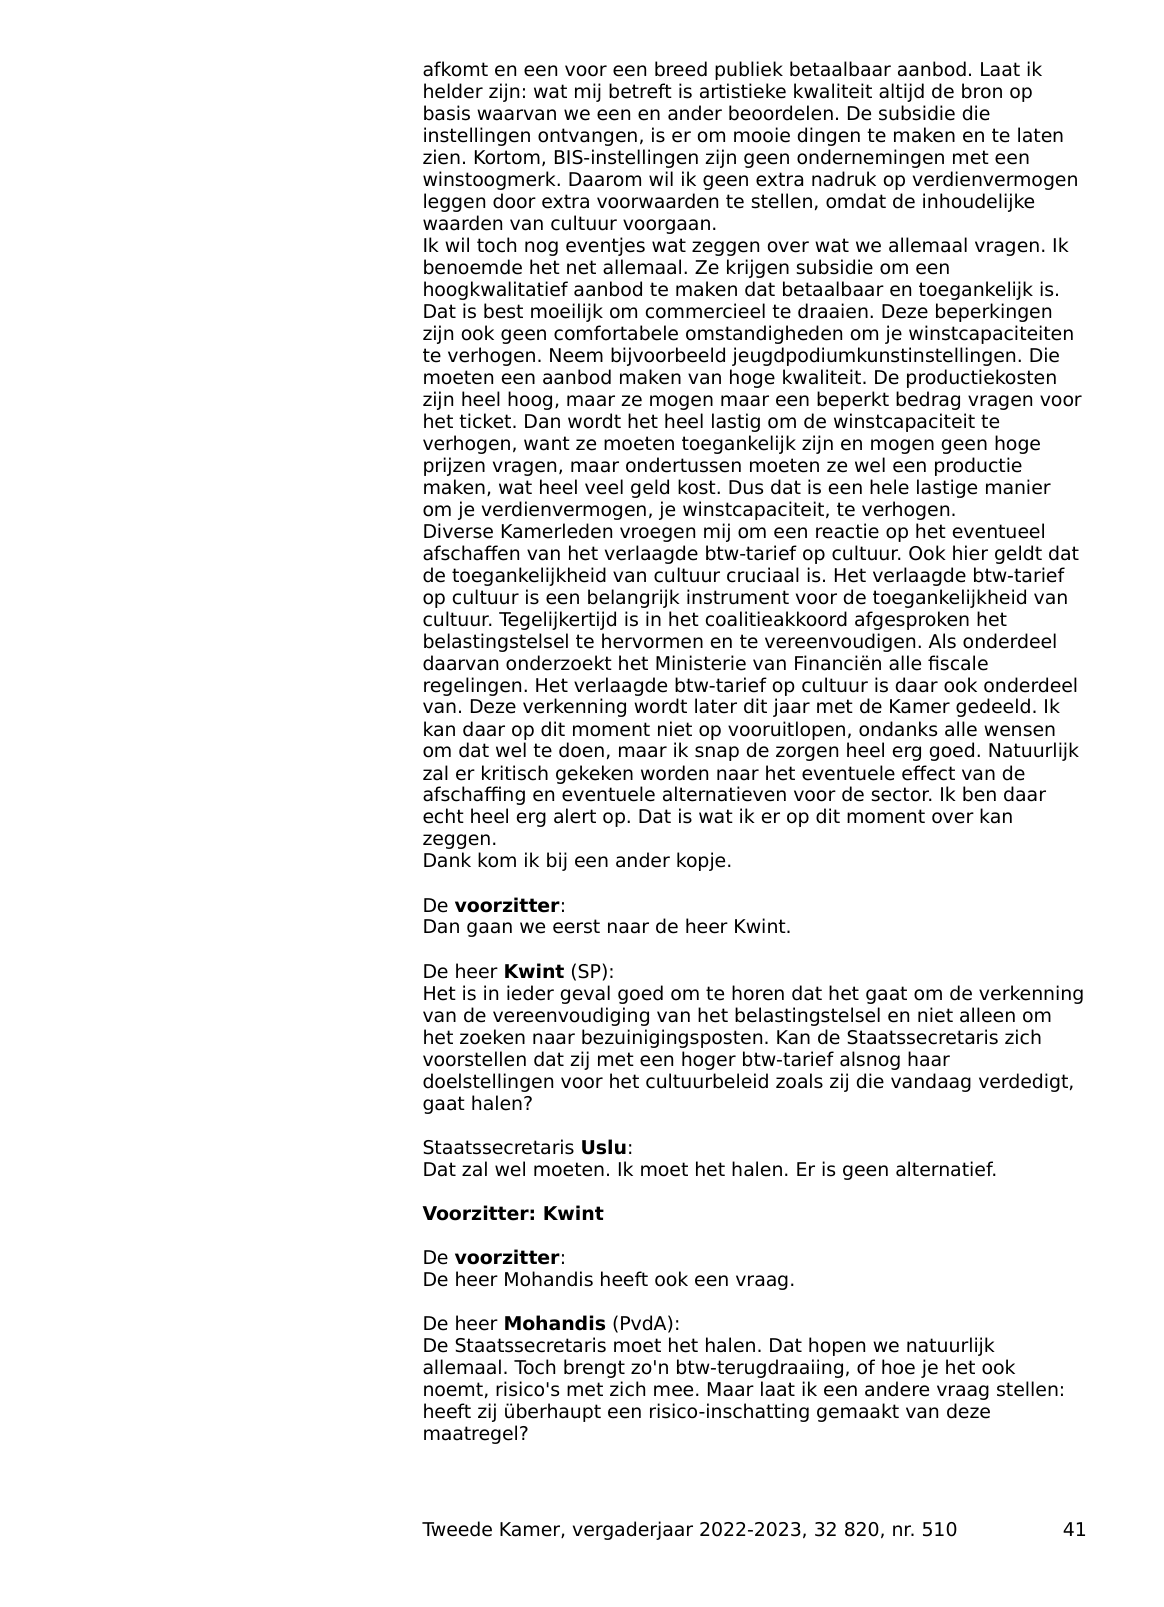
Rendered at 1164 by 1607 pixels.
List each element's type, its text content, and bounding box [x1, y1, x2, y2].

text De heer Mohandis heeft ook een vraag. [422, 1269, 1087, 1291]
text Het is in ieder geval goed om te horen dat het gaat om de verkenning van de vereenvoudiging van het belastingstelsel en niet alleen om het zoeken naar bezuinigingsposten. Kan de Staatssecretaris zich voorstellen dat zij met een hoger btw-tarief alsnog haar doelstellingen voor het cultuurbeleid zoals zij die vandaag verdedigt, gaat halen? [422, 983, 1087, 1114]
text De heer Kwint (SP): [422, 961, 1087, 983]
text Diverse Kamerleden vroegen mij om een reactie op het eventueel afschaffen van het verlaagde btw-tarief op cultuur. Ook hier geldt dat de toegankelijkheid van cultuur cruciaal is. Het verlaagde btw-tarief op cultuur is een belangrijk instrument voor de toegankelijkheid van cultuur. Tegelijkertijd is in het coalitieakkoord afgesproken het belastingstelsel te hervormen en te vereenvoudigen. Als onderdeel daarvan onderzoekt het Ministerie van Financiën alle fiscale regelingen. Het verlaagde btw-tarief op cultuur is daar ook onderdeel van. Deze verkenning wordt later dit jaar met de Kamer gedeeld. Ik kan daar op dit moment niet op vooruitlopen, ondanks alle wensen om dat wel te doen, maar ik snap de zorgen heel erg goed. Natuurlijk zal er kritisch gekeken worden naar het eventuele effect van de afschaffing en eventuele alternatieven voor de sector. Ik ben daar echt heel erg alert op. Dat is wat ik er op dit moment over kan zeggen. [422, 521, 1087, 850]
text De Staatssecretaris moet het halen. Dat hopen we natuurlijk allemaal. Toch brengt zo'n btw-terugdraaiing, of hoe je het ook noemt, risico's met zich mee. Maar laat ik een andere vraag stellen: heeft zij überhaupt een risico-inschatting gemaakt van deze maatregel? [422, 1335, 1087, 1445]
text Dank kom ik bij een ander kopje. [422, 850, 1087, 872]
text Ik wil toch nog eventjes wat zeggen over wat we allemaal vragen. Ik benoemde het net allemaal. Ze krijgen subsidie om een hoogkwalitatief aanbod te maken dat betaalbaar en toegankelijk is. Dat is best moeilijk om commercieel te draaien. Deze beperkingen zijn ook geen comfortabele omstandigheden om je winstcapaciteiten te verhogen. Neem bijvoorbeeld jeugdpodiumkunstinstellingen. Die moeten een aanbod maken van hoge kwaliteit. De productiekosten zijn heel hoog, maar ze mogen maar een beperkt bedrag vragen voor het ticket. Dan wordt het heel lastig om de winstcapaciteit te verhogen, want ze moeten toegankelijk zijn en mogen geen hoge prijzen vragen, maar ondertussen moeten ze wel een productie maken, wat heel veel geld kost. Dus dat is een hele lastige manier om je verdienvermogen, je winstcapaciteit, te verhogen. [422, 235, 1087, 521]
text Dat zal wel moeten. Ik moet het halen. Er is geen alternatief. [422, 1159, 1087, 1181]
text afkomt en een voor een breed publiek betaalbaar aanbod. Laat ik helder zijn: wat mij betreft is artistieke kwaliteit altijd de bron op basis waarvan we een en ander beoordelen. De subsidie die instellingen ontvangen, is er om mooie dingen te maken en te laten zien. Kortom, BIS-instellingen zijn geen ondernemingen met een winstoogmerk. Daarom wil ik geen extra nadruk op verdienvermogen leggen door extra voorwaarden te stellen, omdat de inhoudelijke waarden van cultuur voorgaan. [422, 59, 1087, 235]
text Dan gaan we eerst naar de heer Kwint. [422, 916, 1087, 938]
text De voorzitter: [422, 894, 1087, 916]
text De voorzitter: [422, 1247, 1087, 1269]
text Staatssecretaris Uslu: [422, 1137, 1087, 1159]
text De heer Mohandis (PvdA): [422, 1313, 1087, 1335]
text Voorzitter: Kwint [422, 1203, 1087, 1225]
